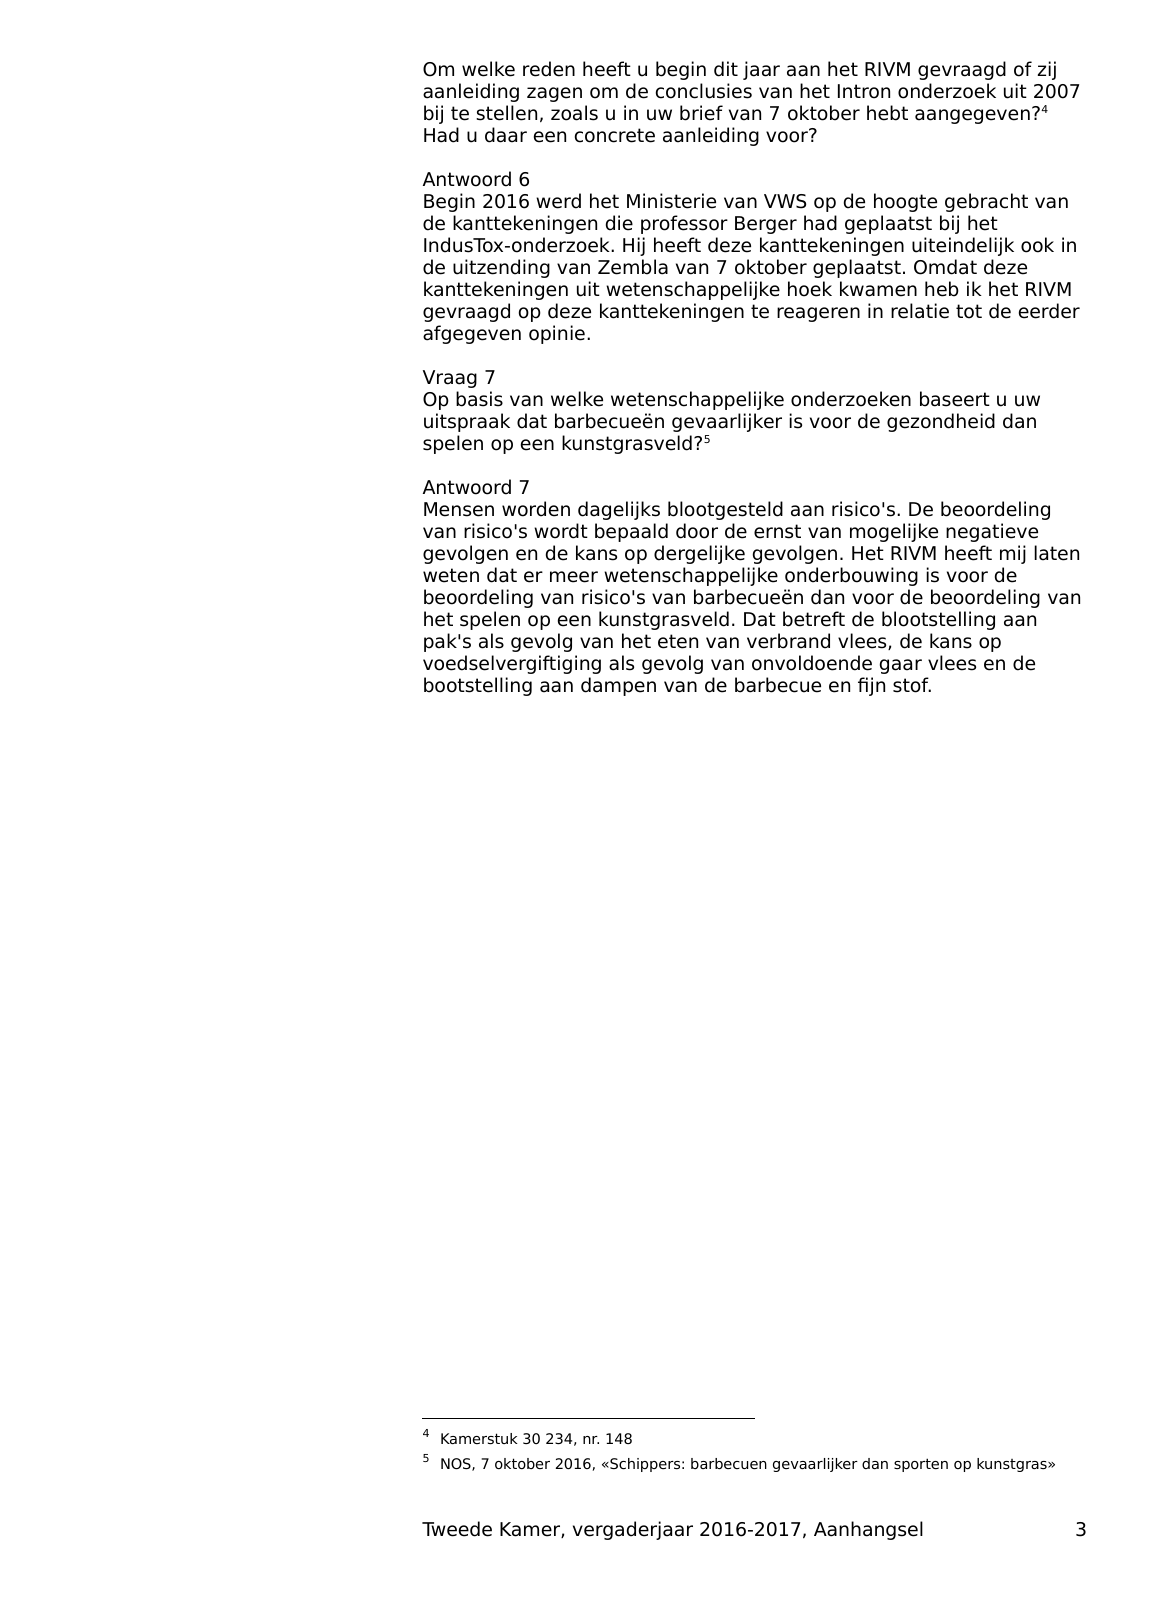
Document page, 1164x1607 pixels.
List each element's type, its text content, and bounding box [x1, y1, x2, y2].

text Mensen worden dagelijks blootgesteld aan risico's. De beoordeling van risico's wordt bepaald door de ernst van mogelijke negatieve gevolgen en de kans op dergelijke gevolgen. Het RIVM heeft mij laten weten dat er meer wetenschappelijke onderbouwing is voor de beoordeling van risico's van barbecueën dan voor de beoordeling van het spelen op een kunstgrasveld. Dat betreft de blootstelling aan pak's als gevolg van het eten van verbrand vlees, de kans op voedselvergiftiging als gevolg van onvoldoende gaar vlees en de bootstelling aan dampen van de barbecue en fijn stof. [422, 499, 1087, 697]
text Kamerstuk 30 234, nr. 148 [422, 1427, 1087, 1449]
text Om welke reden heeft u begin dit jaar aan het RIVM gevraagd of zij aanleiding zagen om de conclusies van het Intron onderzoek uit 2007 bij te stellen, zoals u in uw brief van 7 oktober hebt aangegeven? Had u daar een concrete aanleiding voor? [422, 59, 1087, 147]
text Op basis van welke wetenschappelijke onderzoeken baseert u uw uitspraak dat barbecueën gevaarlijker is voor de gezondheid dan spelen op een kunstgrasveld? [422, 389, 1087, 455]
text Antwoord 7 [422, 477, 1087, 499]
text Antwoord 6 [422, 169, 1087, 191]
text Vraag 7 [422, 367, 1087, 389]
text NOS, 7 oktober 2016, «Schippers: barbecuen gevaarlijker dan sporten op kunstgras» [422, 1452, 1087, 1474]
text Begin 2016 werd het Ministerie van VWS op de hoogte gebracht van de kanttekeningen die professor Berger had geplaatst bij het IndusTox-onderzoek. Hij heeft deze kanttekeningen uiteindelijk ook in de uitzending van Zembla van 7 oktober geplaatst. Omdat deze kanttekeningen uit wetenschappelijke hoek kwamen heb ik het RIVM gevraagd op deze kanttekeningen te reageren in relatie tot de eerder afgegeven opinie. [422, 191, 1087, 345]
